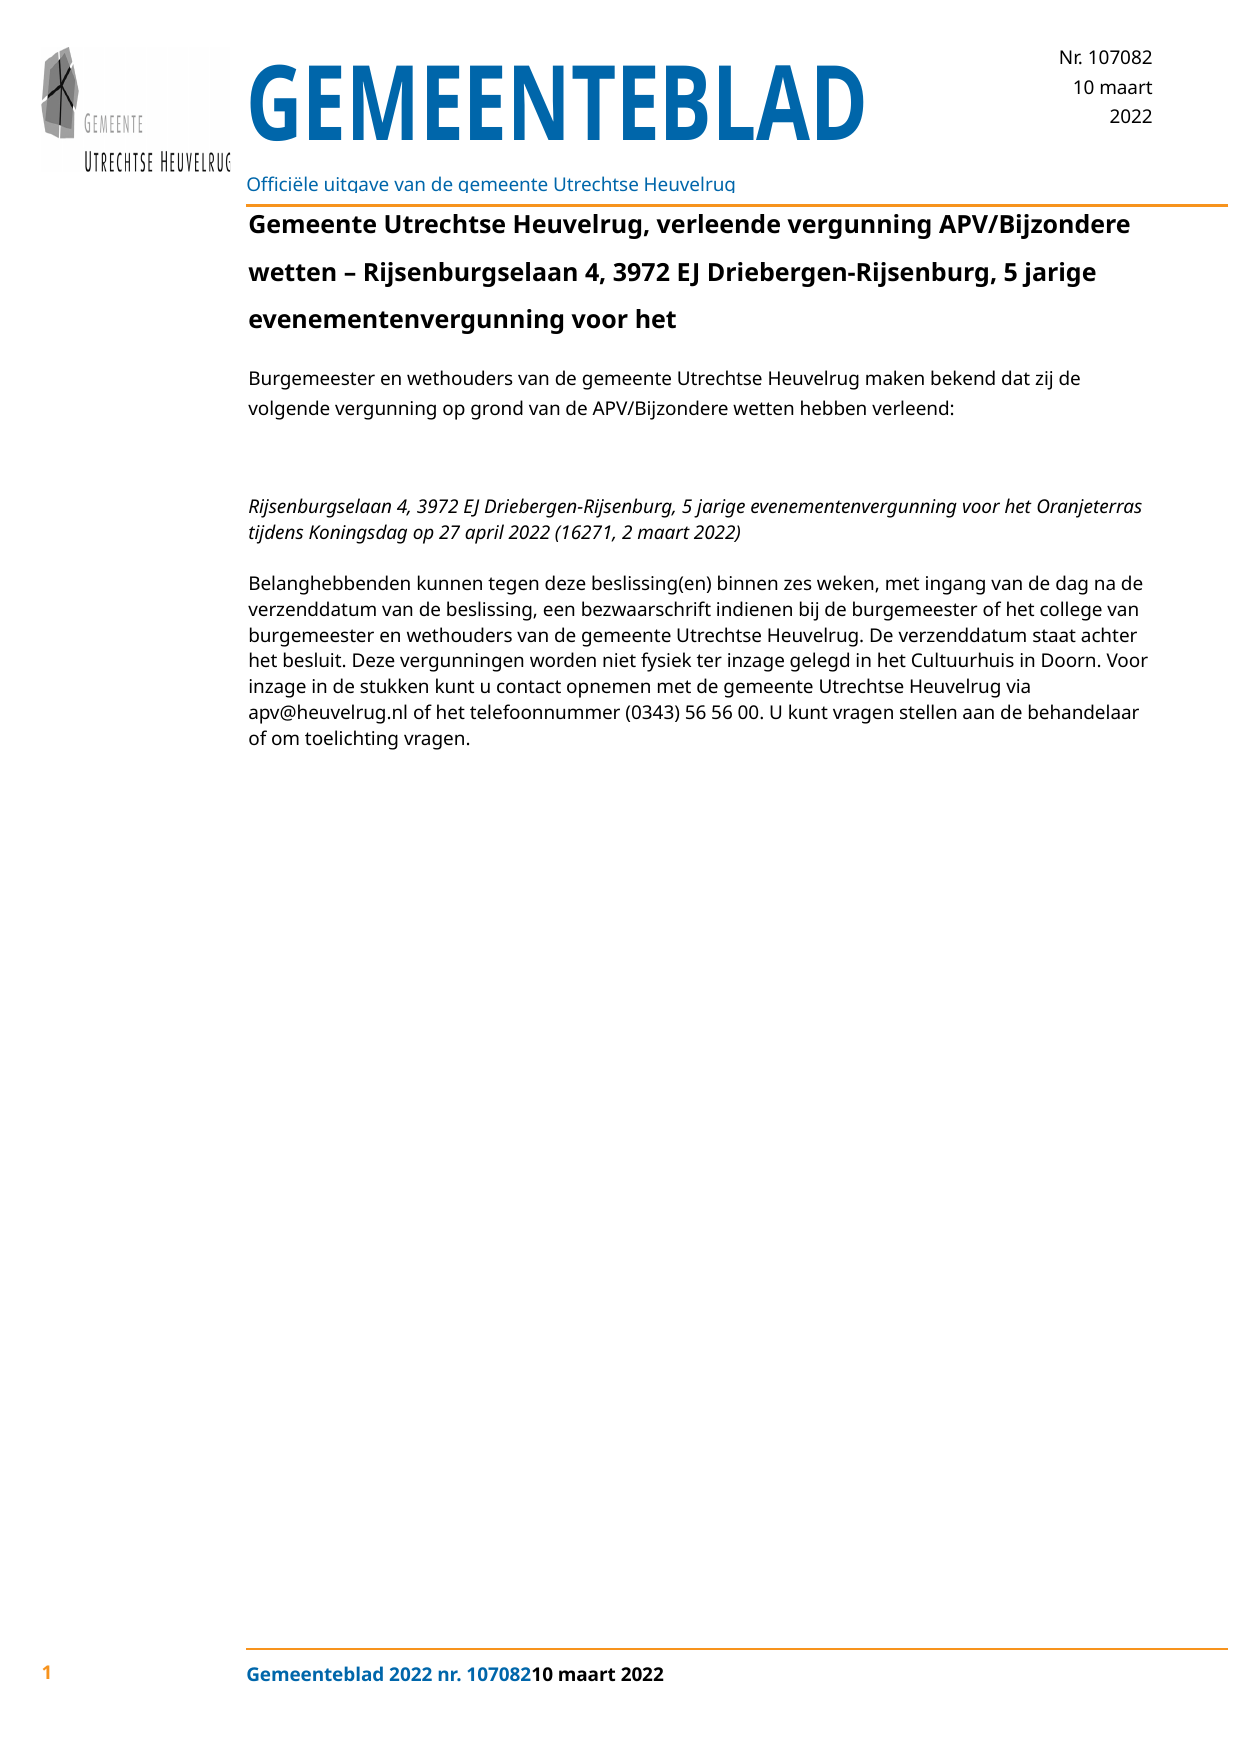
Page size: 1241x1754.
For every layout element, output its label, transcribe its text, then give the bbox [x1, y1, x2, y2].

picture [41, 47, 231, 172]
text Rijsenburgselaan 4, 3972 EJ Driebergen-Rijsenburg, 5 jarige evenementenvergunning voor het Oranjeterras tijdens Koningsdag op 27 april 2022 (16271, 2 maart 2022) [248, 493, 1152, 545]
text Gemeente Utrechtse Heuvelrug, verleende vergunning APV/Bijzondere wetten – Rijsenburgselaan 4, 3972 EJ Driebergen-Rijsenburg, 5 jarige evenementenvergunning voor het [248, 207, 1152, 336]
text Belanghebbenden kunnen tegen deze beslissing(en) binnen zes weken, met ingang van de dag na de verzenddatum van de beslissing, een bezwaarschrift indienen bij de burgemeester of het college van burgemeester en wethouders van de gemeente Utrechtse Heuvelrug. De verzenddatum staat achter het besluit. Deze vergunningen worden niet fysiek ter inzage gelegd in het Cultuurhuis in Doorn. Voor inzage in de stukken kunt u contact opnemen met de gemeente Utrechtse Heuvelrug via apv@heuvelrug.nl of het telefoonnummer (0343) 56 56 00. U kunt vragen stellen aan de behandelaar of om toelichting vragen. [248, 571, 1152, 751]
text Burgemeester en wethouders van de gemeente Utrechtse Heuvelrug maken bekend dat zij de volgende vergunning op grond van de APV/Bijzondere wetten hebben verleend: [248, 366, 1152, 421]
